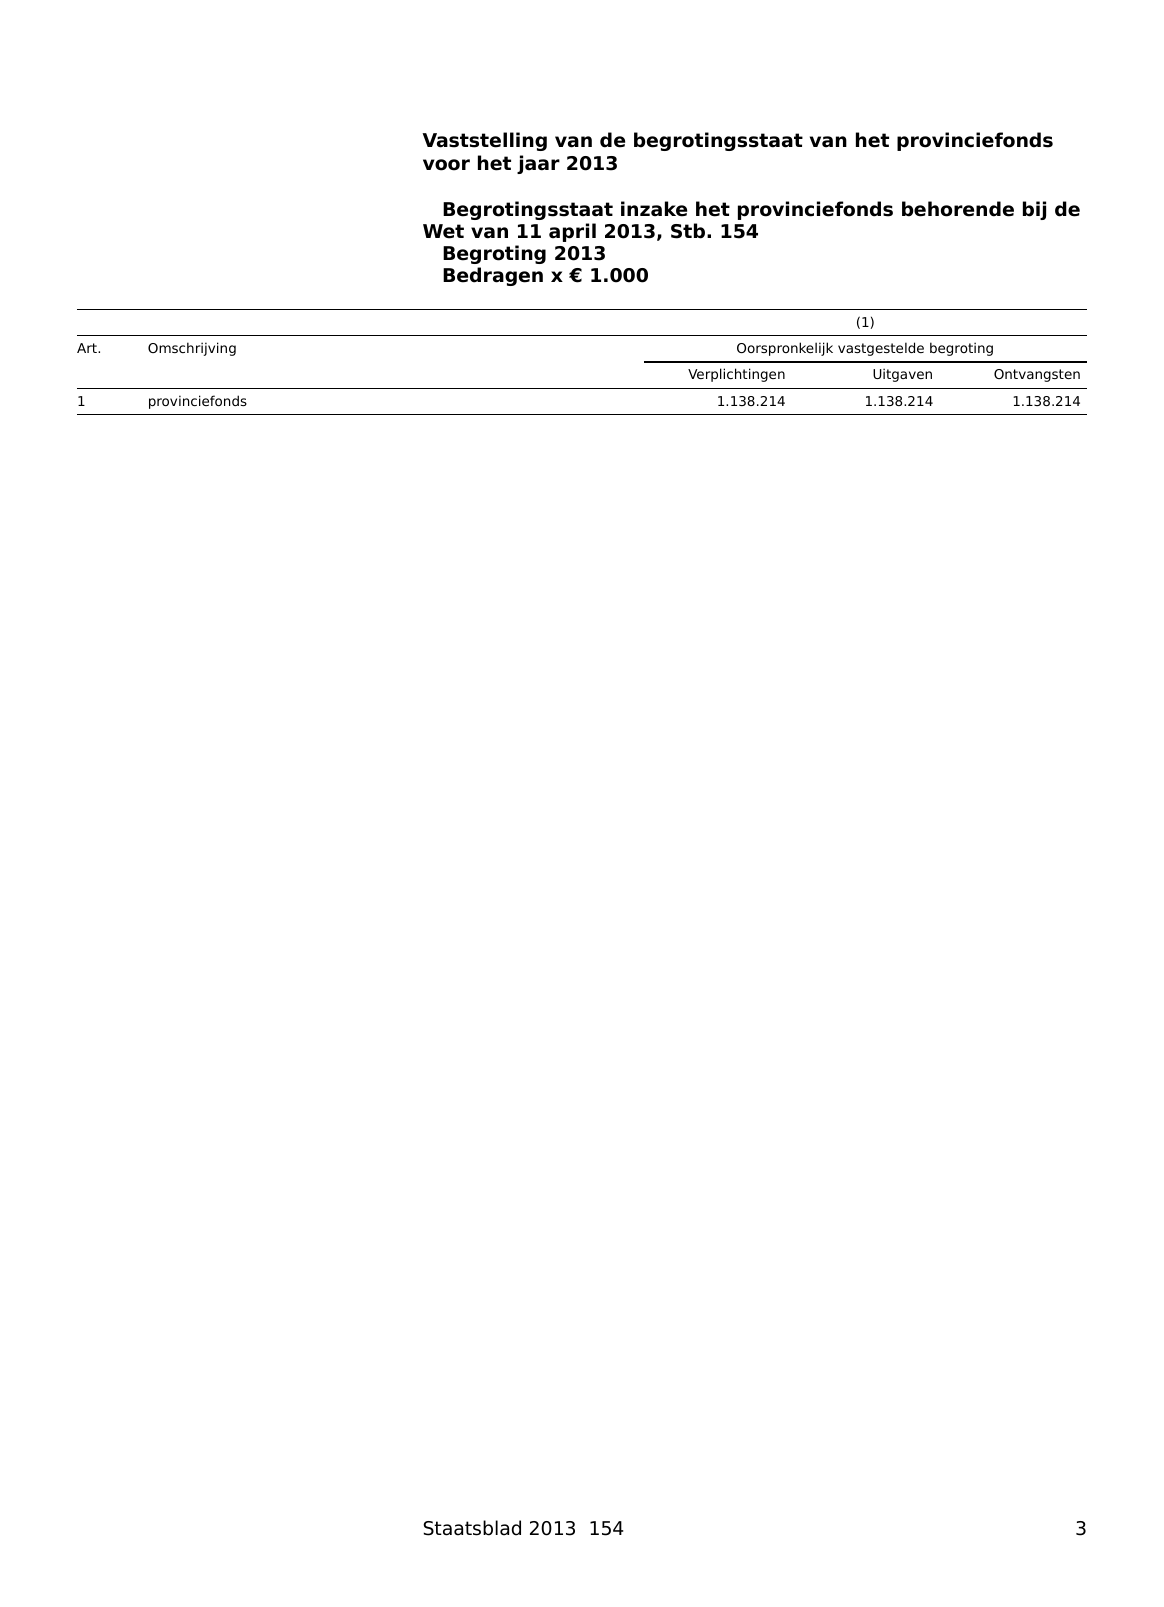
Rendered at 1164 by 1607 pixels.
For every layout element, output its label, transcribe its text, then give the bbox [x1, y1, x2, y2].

table_cell 1 [77, 389, 142, 414]
table_cell 1.138.214 [939, 389, 1087, 414]
table_header [142, 310, 644, 335]
table_cell Oorspronkelijk vastgestelde begroting [644, 336, 1087, 361]
table_cell [142, 361, 644, 388]
table_header (1) [644, 310, 1087, 335]
table_header [77, 310, 142, 335]
text Begroting 2013 [422, 243, 1087, 265]
table_cell Ontvangsten [939, 363, 1087, 388]
table_cell [77, 361, 142, 388]
table_cell 1.138.214 [644, 389, 791, 414]
table_cell Uitgaven [791, 363, 939, 388]
table_cell Omschrijving [142, 336, 644, 361]
table_cell 1.138.214 [791, 389, 939, 414]
table_cell Verplichtingen [644, 363, 791, 388]
table_cell Art. [77, 336, 142, 361]
text Bedragen x € 1.000 [422, 265, 1087, 287]
subtitle Vaststelling van de begrotingsstaat van het provinciefonds voor het jaar 2013 [422, 130, 1087, 174]
table_cell provinciefonds [142, 389, 644, 414]
text Begrotingsstaat inzake het provinciefonds behorende bij de Wet van 11 april 2013, Stb. 154 [422, 199, 1087, 243]
